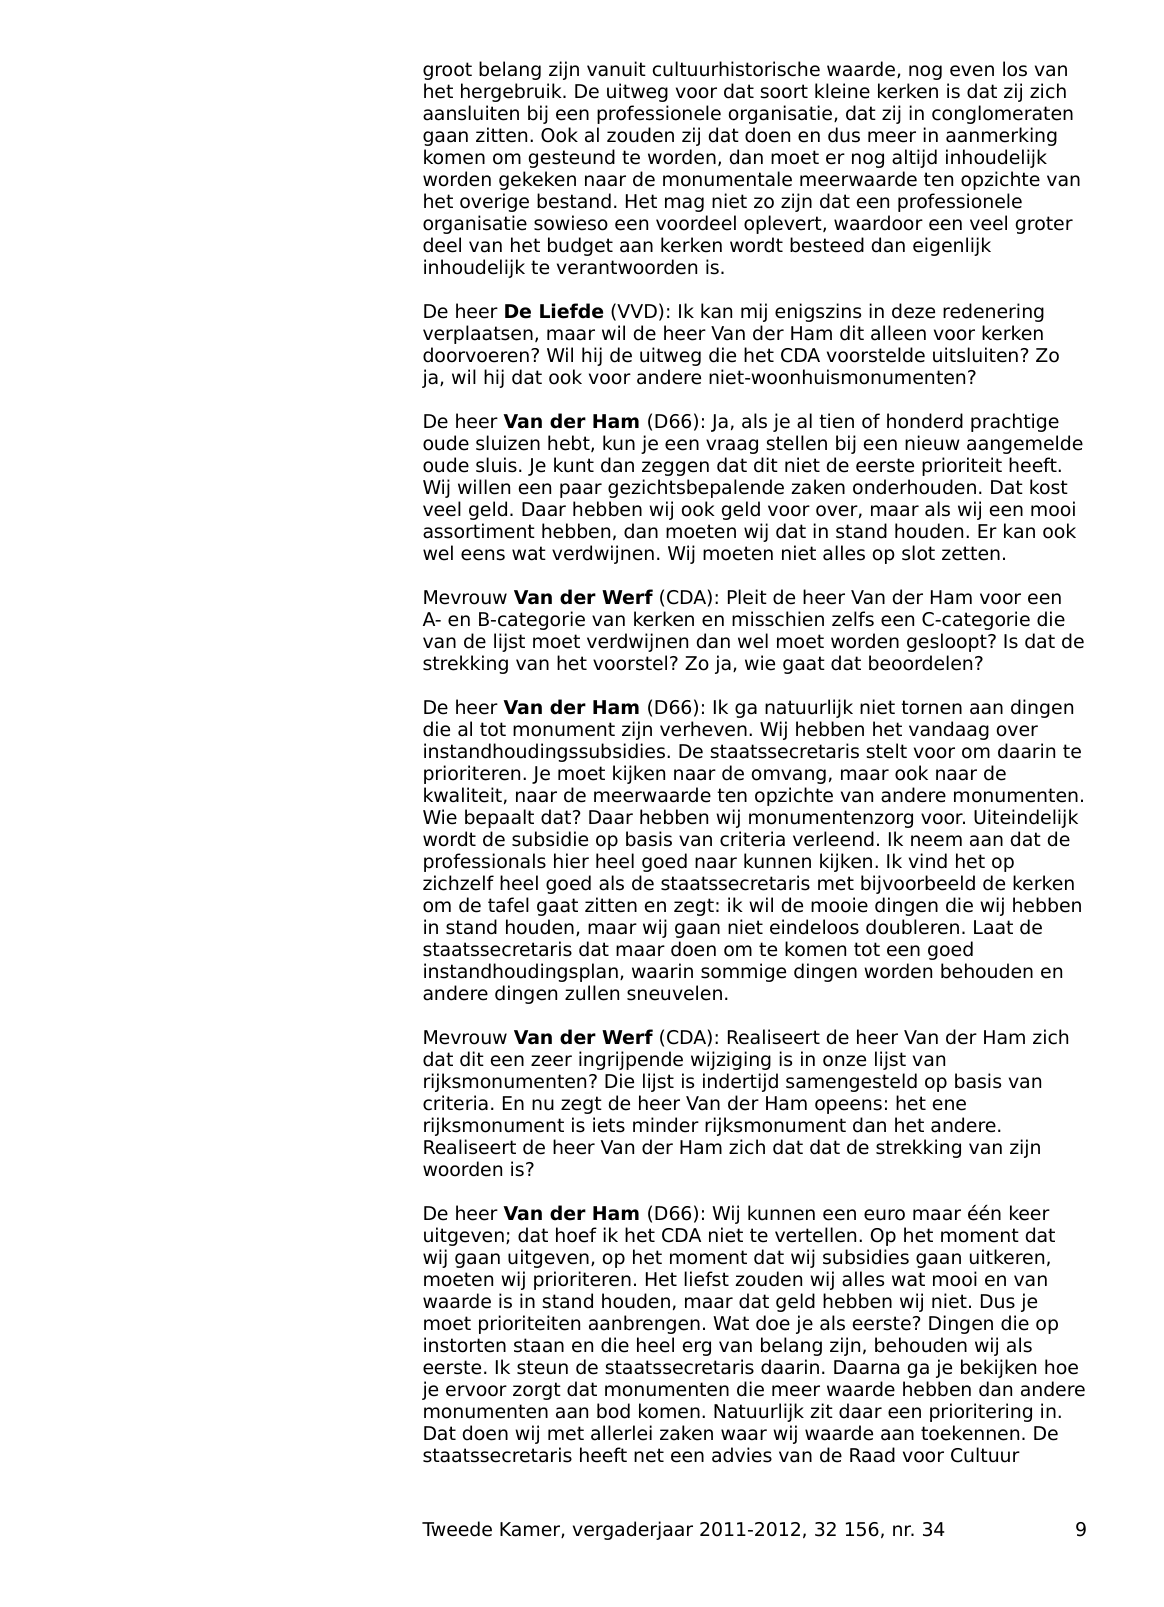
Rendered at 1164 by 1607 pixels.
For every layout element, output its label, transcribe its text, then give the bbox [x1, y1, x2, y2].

text De heer Van der Ham (D66): Ja, als je al tien of honderd prachtige oude sluizen hebt, kun je een vraag stellen bij een nieuw aangemelde oude sluis. Je kunt dan zeggen dat dit niet de eerste prioriteit heeft. Wij willen een paar gezichtsbepalende zaken onderhouden. Dat kost veel geld. Daar hebben wij ook geld voor over, maar als wij een mooi assortiment hebben, dan moeten wij dat in stand houden. Er kan ook wel eens wat verdwijnen. Wij moeten niet alles op slot zetten. [422, 411, 1087, 565]
text De heer Van der Ham (D66): Wij kunnen een euro maar één keer uitgeven; dat hoef ik het CDA niet te vertellen. Op het moment dat wij gaan uitgeven, op het moment dat wij subsidies gaan uitkeren, moeten wij prioriteren. Het liefst zouden wij alles wat mooi en van waarde is in stand houden, maar dat geld hebben wij niet. Dus je moet prioriteiten aanbrengen. Wat doe je als eerste? Dingen die op instorten staan en die heel erg van belang zijn, behouden wij als eerste. Ik steun de staatssecretaris daarin. Daarna ga je bekijken hoe je ervoor zorgt dat monumenten die meer waarde hebben dan andere monumenten aan bod komen. Natuurlijk zit daar een prioritering in. Dat doen wij met allerlei zaken waar wij waarde aan toekennen. De staatssecretaris heeft net een advies van de Raad voor Cultuur [422, 1203, 1087, 1467]
text De heer De Liefde (VVD): Ik kan mij enigszins in deze redenering verplaatsen, maar wil de heer Van der Ham dit alleen voor kerken doorvoeren? Wil hij de uitweg die het CDA voorstelde uitsluiten? Zo ja, wil hij dat ook voor andere niet-woonhuismonumenten? [422, 301, 1087, 389]
text groot belang zijn vanuit cultuurhistorische waarde, nog even los van het hergebruik. De uitweg voor dat soort kleine kerken is dat zij zich aansluiten bij een professionele organisatie, dat zij in conglomeraten gaan zitten. Ook al zouden zij dat doen en dus meer in aanmerking komen om gesteund te worden, dan moet er nog altijd inhoudelijk worden gekeken naar de monumentale meerwaarde ten opzichte van het overige bestand. Het mag niet zo zijn dat een professionele organisatie sowieso een voordeel oplevert, waardoor een veel groter deel van het budget aan kerken wordt besteed dan eigenlijk inhoudelijk te verantwoorden is. [422, 59, 1087, 279]
text De heer Van der Ham (D66): Ik ga natuurlijk niet tornen aan dingen die al tot monument zijn verheven. Wij hebben het vandaag over instandhoudingssubsidies. De staatssecretaris stelt voor om daarin te prioriteren. Je moet kijken naar de omvang, maar ook naar de kwaliteit, naar de meerwaarde ten opzichte van andere monumenten. Wie bepaalt dat? Daar hebben wij monumentenzorg voor. Uiteindelijk wordt de subsidie op basis van criteria verleend. Ik neem aan dat de professionals hier heel goed naar kunnen kijken. Ik vind het op zichzelf heel goed als de staatssecretaris met bijvoorbeeld de kerken om de tafel gaat zitten en zegt: ik wil de mooie dingen die wij hebben in stand houden, maar wij gaan niet eindeloos doubleren. Laat de staatssecretaris dat maar doen om te komen tot een goed instandhoudingsplan, waarin sommige dingen worden behouden en andere dingen zullen sneuvelen. [422, 697, 1087, 1005]
text Mevrouw Van der Werf (CDA): Realiseert de heer Van der Ham zich dat dit een zeer ingrijpende wijziging is in onze lijst van rijksmonumenten? Die lijst is indertijd samengesteld op basis van criteria. En nu zegt de heer Van der Ham opeens: het ene rijksmonument is iets minder rijksmonument dan het andere. Realiseert de heer Van der Ham zich dat dat de strekking van zijn woorden is? [422, 1027, 1087, 1181]
text Mevrouw Van der Werf (CDA): Pleit de heer Van der Ham voor een A- en B-categorie van kerken en misschien zelfs een C-categorie die van de lijst moet verdwijnen dan wel moet worden gesloopt? Is dat de strekking van het voorstel? Zo ja, wie gaat dat beoordelen? [422, 587, 1087, 675]
